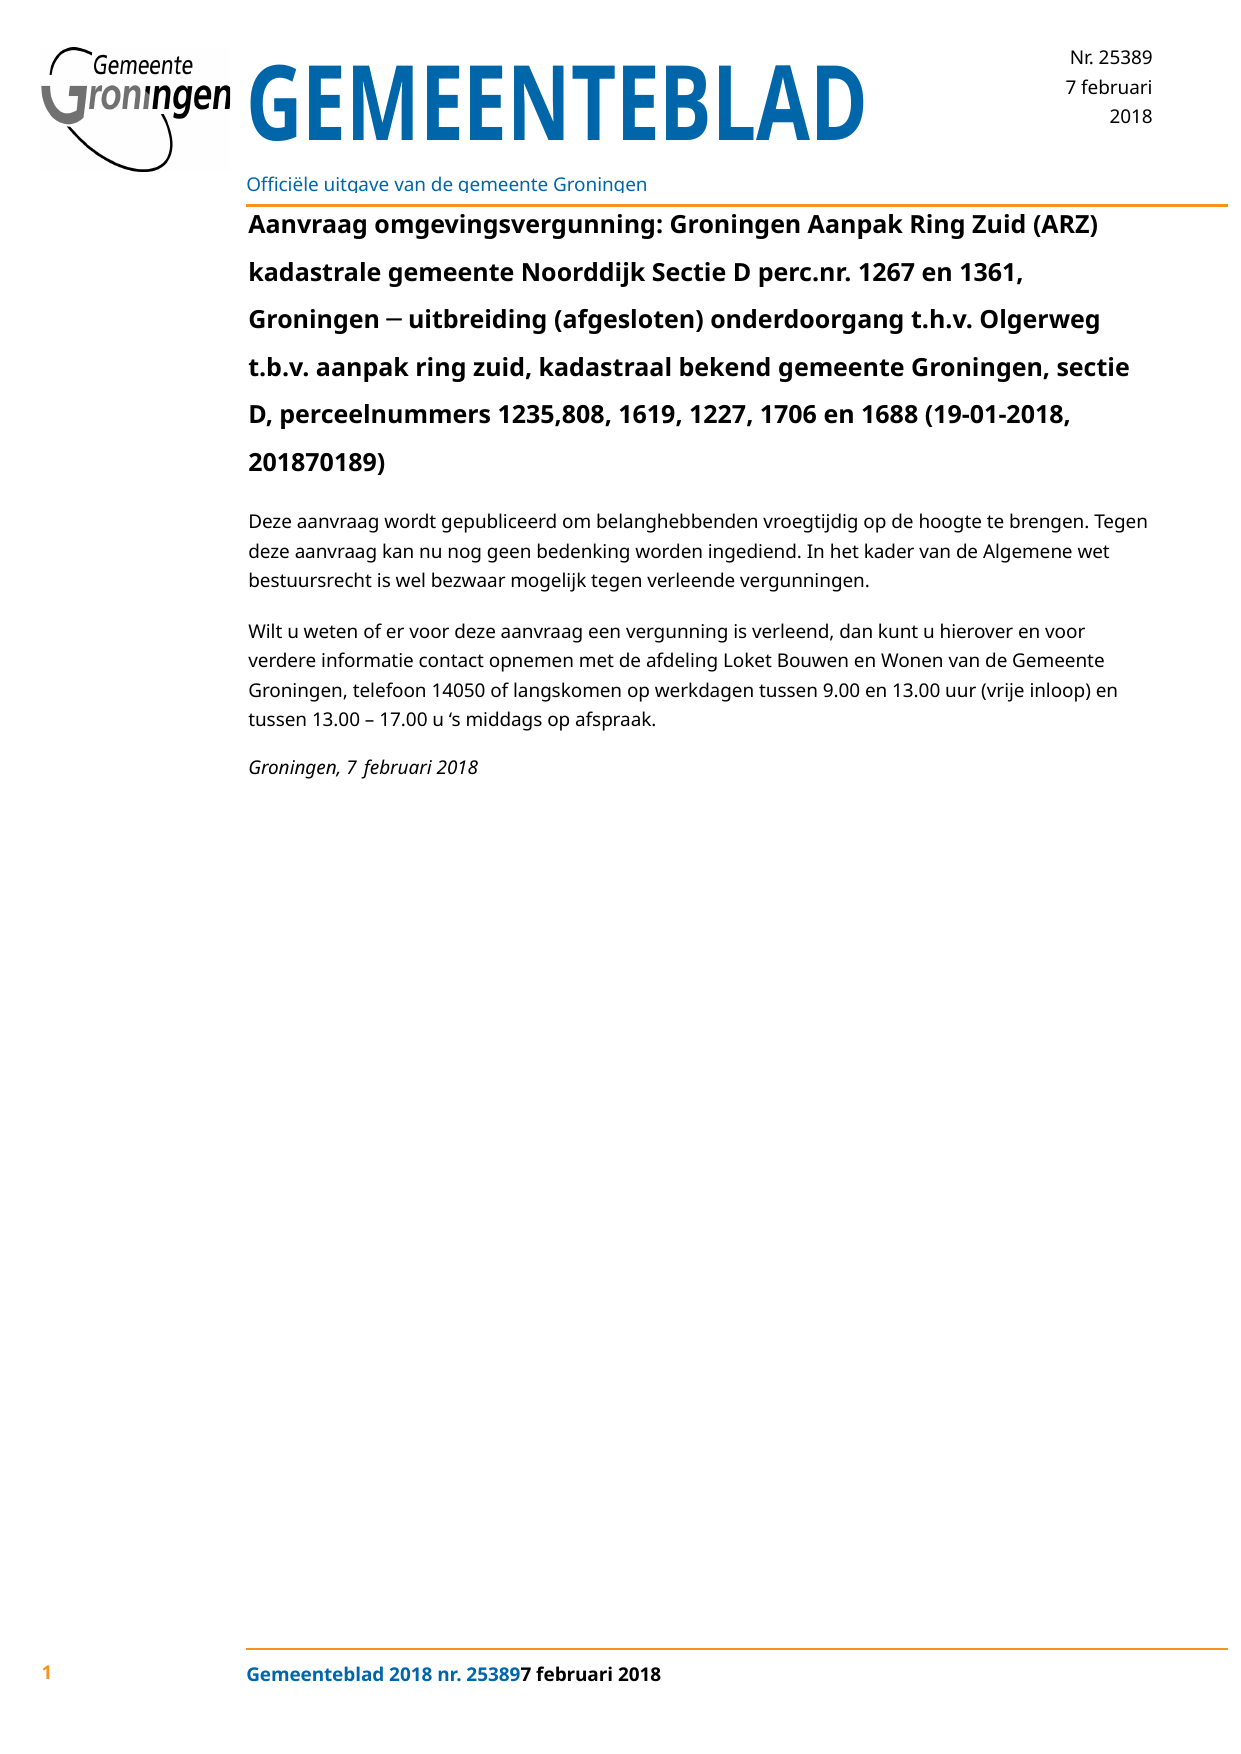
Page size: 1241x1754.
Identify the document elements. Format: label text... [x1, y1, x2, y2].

text Groningen, 7 februari 2018 [248, 754, 1152, 780]
picture [41, 47, 231, 172]
text Aanvraag omgevingsvergunning: Groningen Aanpak Ring Zuid (ARZ) kadastrale gemeente Noorddijk Sectie D perc.nr. 1267 en 1361, Groningen ─ uitbreiding (afgesloten) onderdoorgang t.h.v. Olgerweg t.b.v. aanpak ring zuid, kadastraal bekend gemeente Groningen, sectie D, perceelnummers 1235,808, 1619, 1227, 1706 en 1688 (19-01-2018, 201870189) [248, 207, 1152, 479]
text Deze aanvraag wordt gepubliceerd om belanghebbenden vroegtijdig op de hoogte te brengen. Tegen deze aanvraag kan nu nog geen bedenking worden ingediend. In het kader van de Algemene wet bestuursrecht is wel bezwaar mogelijk tegen verleende vergunningen. [248, 508, 1152, 593]
text Wilt u weten of er voor deze aanvraag een vergunning is verleend, dan kunt u hierover en voor verdere informatie contact opnemen met de afdeling Loket Bouwen en Wonen van de Gemeente Groningen, telefoon 14050 of langskomen op werkdagen tussen 9.00 en 13.00 uur (vrije inloop) en tussen 13.00 – 17.00 u ‘s middags op afspraak. [248, 618, 1152, 732]
